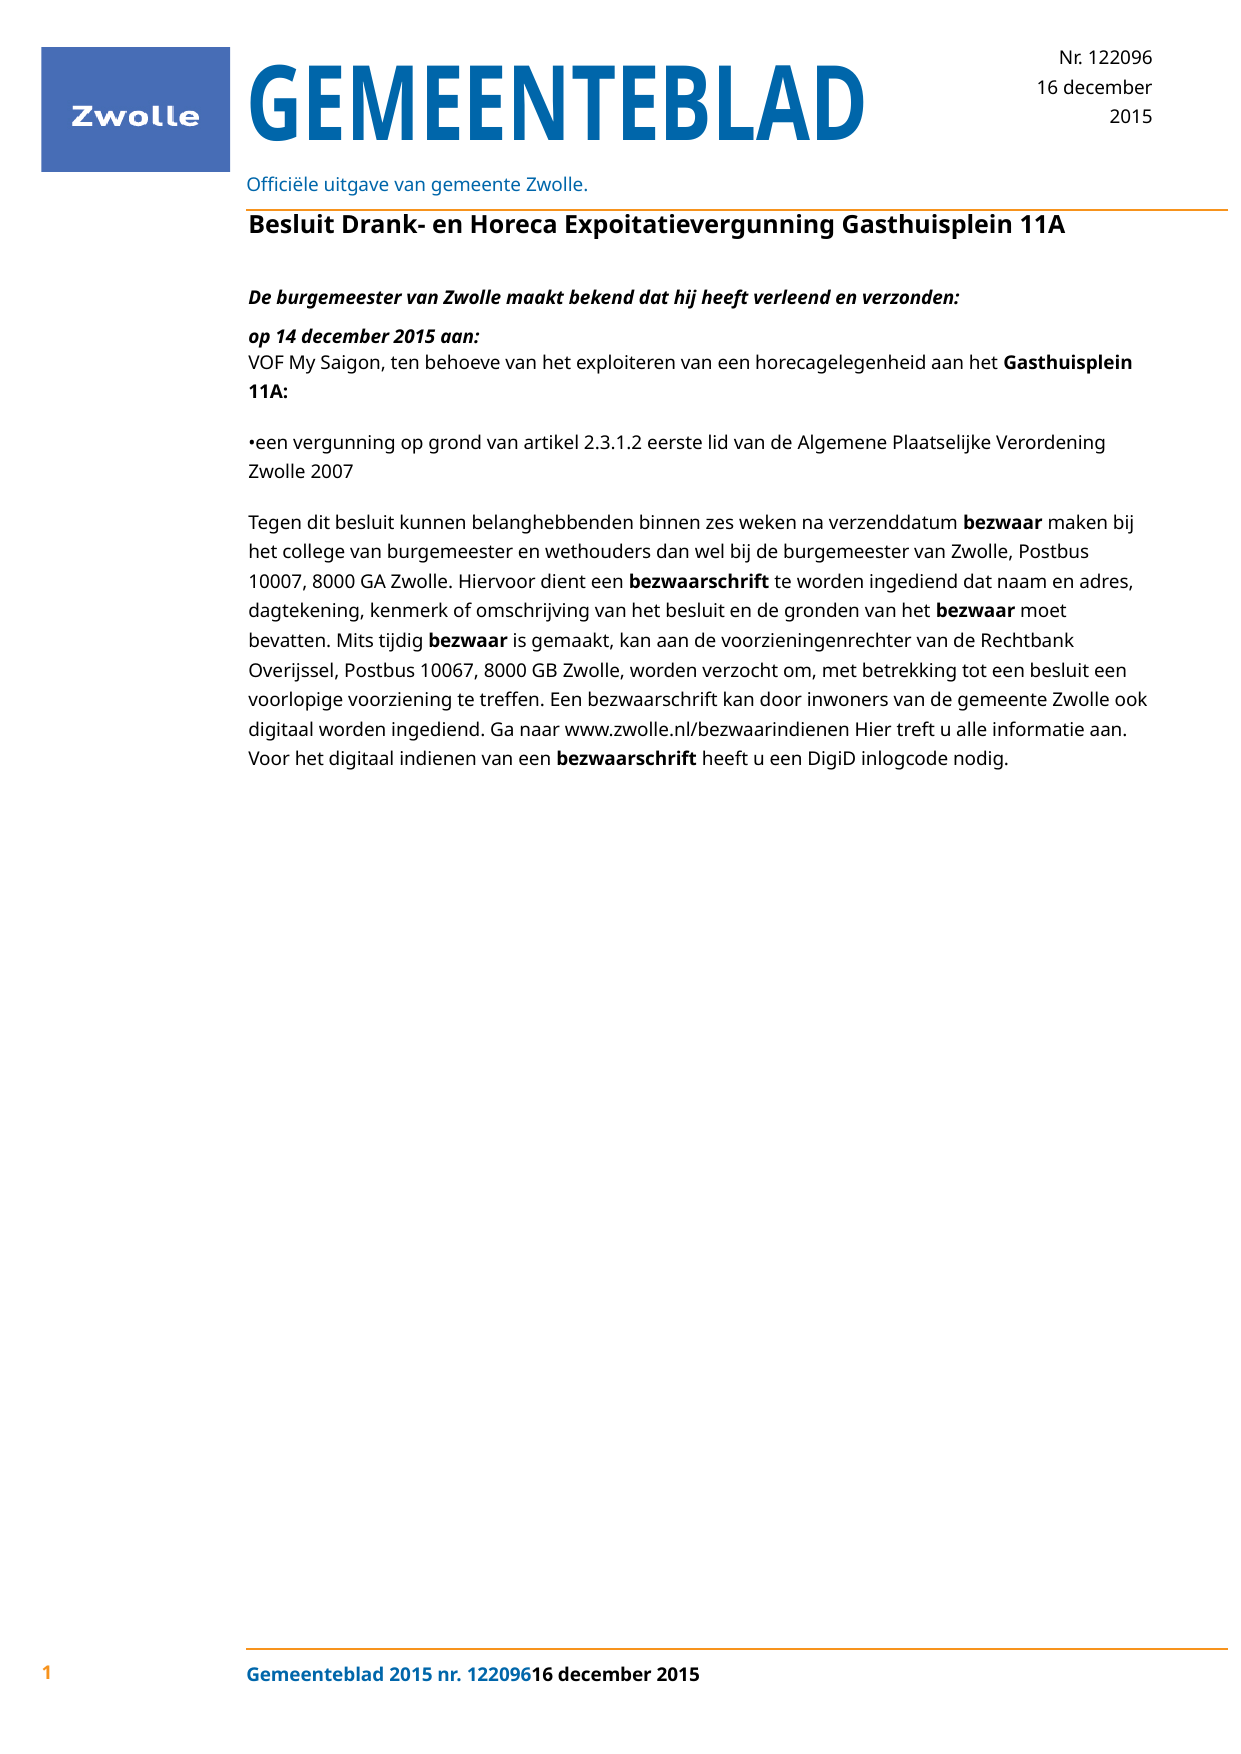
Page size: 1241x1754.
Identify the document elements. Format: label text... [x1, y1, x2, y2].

text •een vergunning op grond van artikel 2.3.1.2 eerste lid van de Algemene Plaatselijke Verordening Zwolle 2007 [248, 429, 1152, 484]
text De burgemeester van Zwolle maakt bekend dat hij heeft verleend en verzonden: [248, 284, 1152, 309]
text Besluit Drank- en Horeca Expoitatievergunning Gasthuisplein 11A [248, 211, 1152, 241]
picture [41, 47, 231, 172]
text Tegen dit besluit kunnen belanghebbenden binnen zes weken na verzenddatum bezwaar maken bij het college van burgemeester en wethouders dan wel bij de burgemeester van Zwolle, Postbus 10007, 8000 GA Zwolle. Hiervoor dient een bezwaarschrift te worden ingediend dat naam en adres, dagtekening, kenmerk of omschrijving van het besluit en de gronden van het bezwaar moet bevatten. Mits tijdig bezwaar is gemaakt, kan aan de voorzieningenrechter van de Rechtbank Overijssel, Postbus 10067, 8000 GB Zwolle, worden verzocht om, met betrekking tot een besluit een voorlopige voorziening te treffen. Een bezwaarschrift kan door inwoners van de gemeente Zwolle ook digitaal worden ingediend. Ga naar www.zwolle.nl/bezwaarindienen Hier treft u alle informatie aan. Voor het digitaal indienen van een bezwaarschrift heeft u een DigiD inlogcode nodig. [248, 509, 1152, 771]
text VOF My Saigon, ten behoeve van het exploiteren van een horecagelegenheid aan het Gasthuisplein 11A: [248, 349, 1152, 404]
text op 14 december 2015 aan: [248, 323, 1152, 349]
